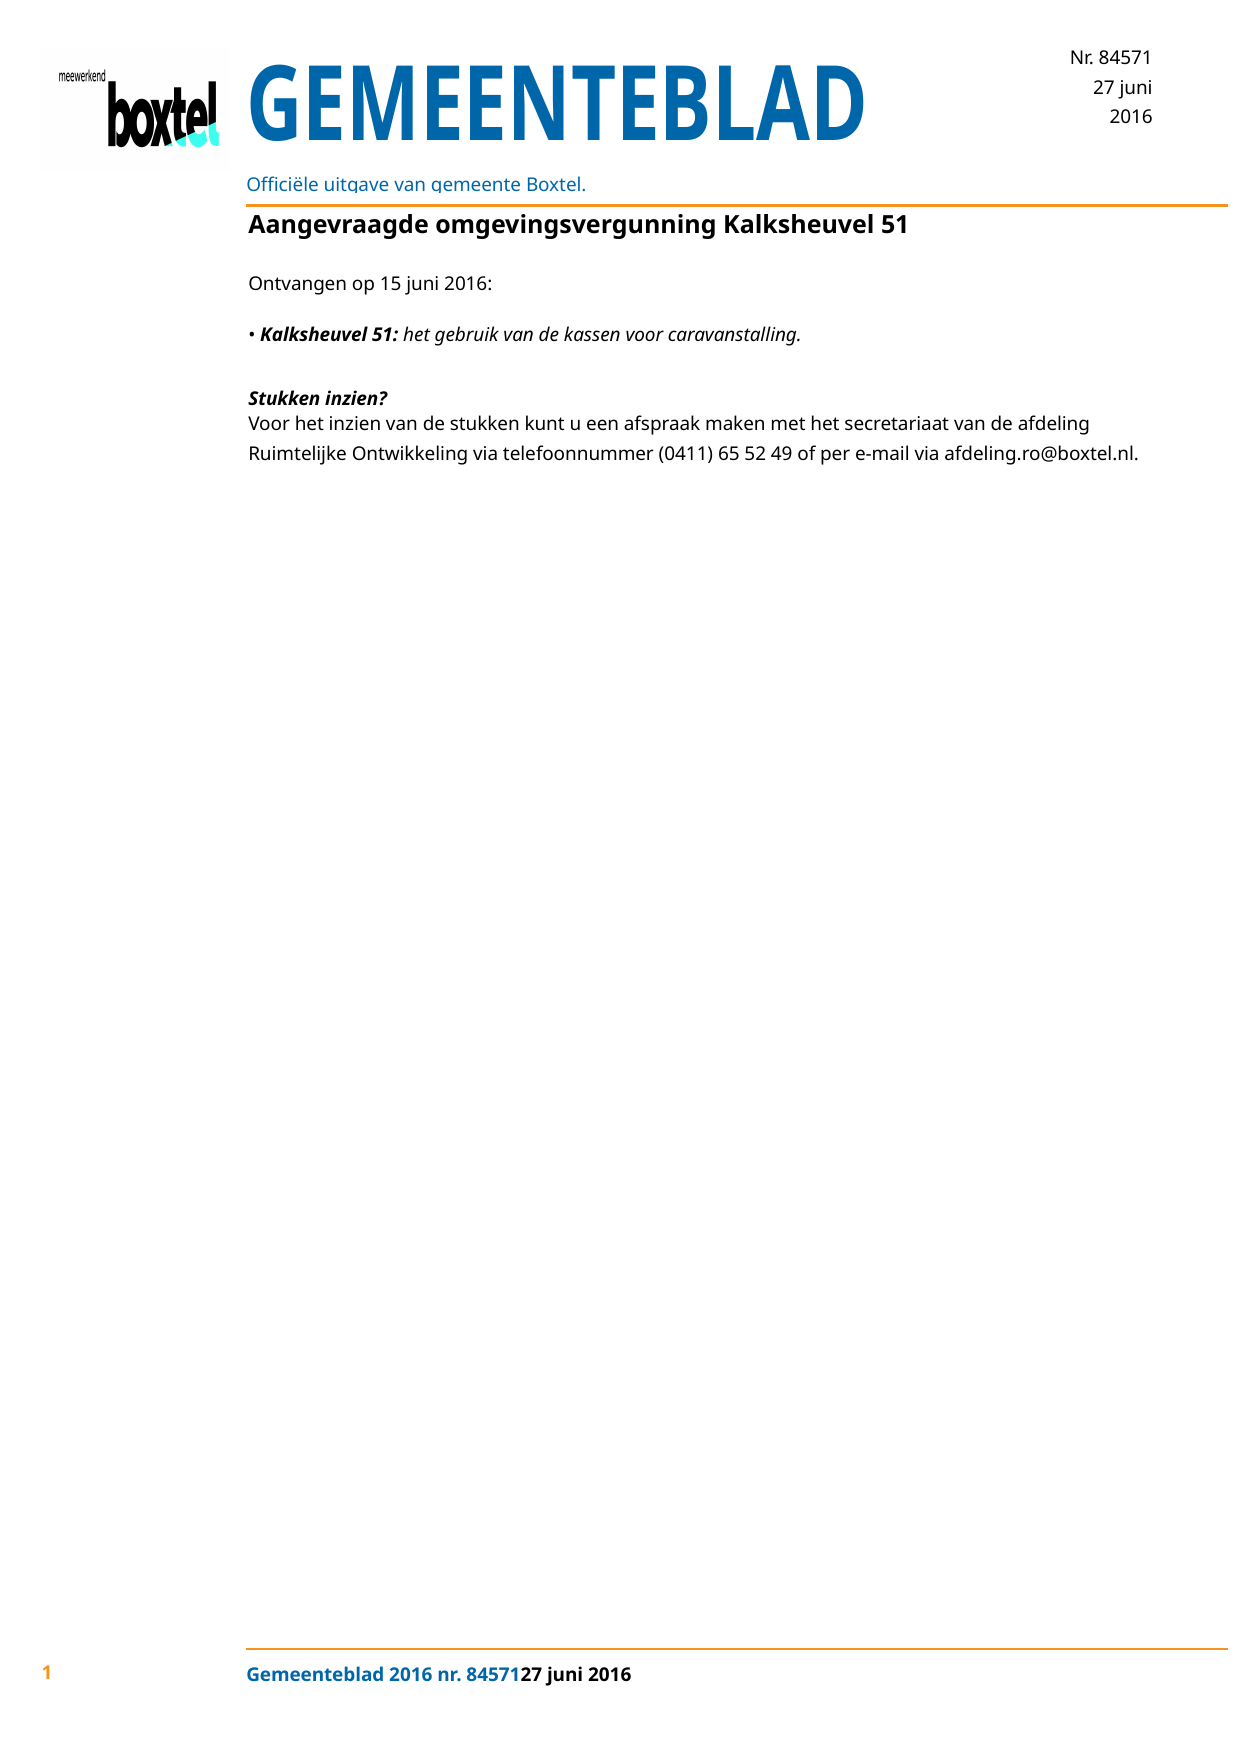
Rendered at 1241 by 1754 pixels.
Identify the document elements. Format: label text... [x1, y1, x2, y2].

picture [41, 47, 231, 172]
text Voor het inzien van de stukken kunt u een afspraak maken met het secretariaat van de afdeling Ruimtelijke Ontwikkeling via telefoonnummer (0411) 65 52 49 of per e-mail via afdeling.ro@boxtel.nl. [248, 410, 1152, 466]
text • Kalksheuvel 51: het gebruik van de kassen voor caravanstalling. [248, 321, 1152, 346]
text Ontvangen op 15 juni 2016: [248, 270, 1152, 296]
text Aangevraagde omgevingsvergunning Kalksheuvel 51 [248, 207, 1152, 241]
text Stukken inzien? [248, 385, 1152, 410]
